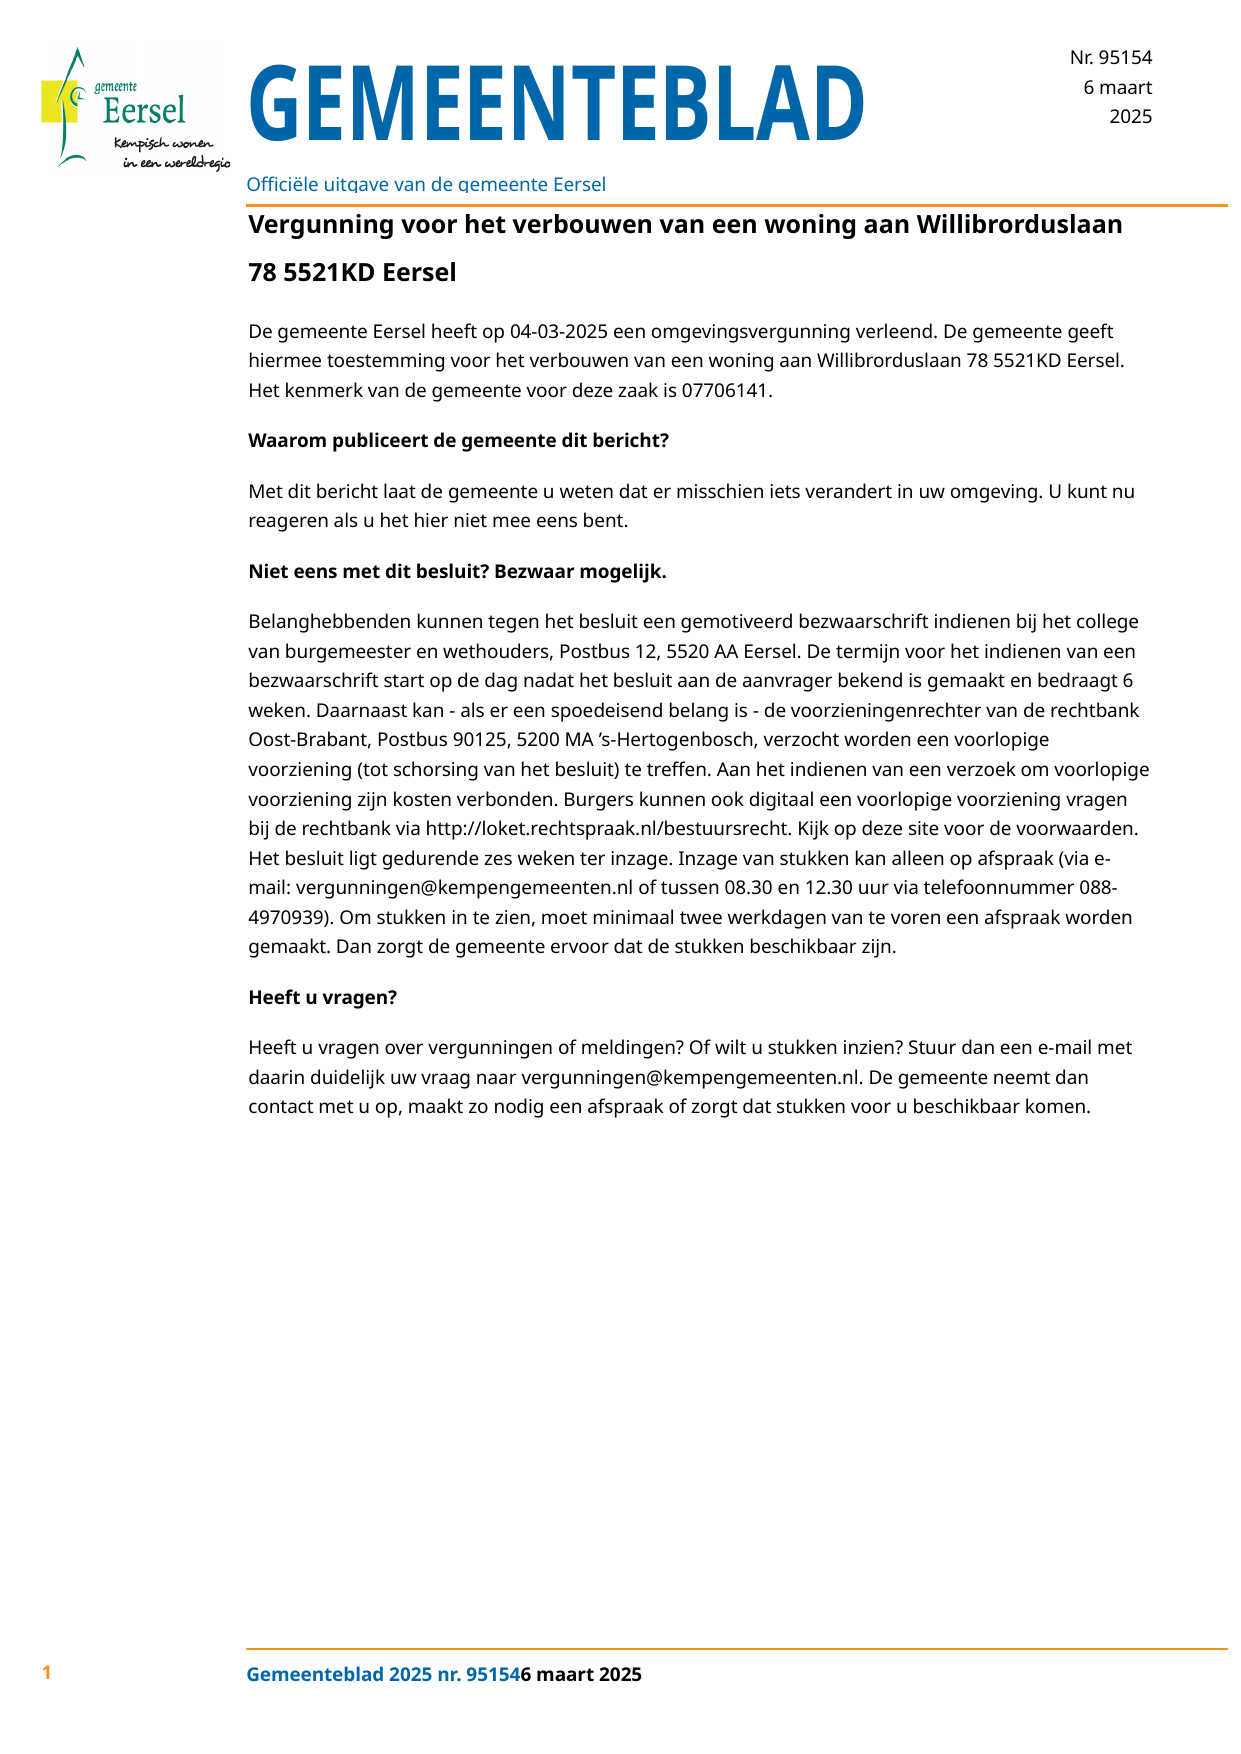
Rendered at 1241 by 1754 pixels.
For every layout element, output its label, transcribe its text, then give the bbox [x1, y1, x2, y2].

text Met dit bericht laat de gemeente u weten dat er misschien iets verandert in uw omgeving. U kunt nu reageren als u het hier niet mee eens bent. [248, 478, 1152, 533]
text Niet eens met dit besluit? Bezwaar mogelijk. [248, 558, 1152, 584]
text Vergunning voor het verbouwen van een woning aan Willibrorduslaan 78 5521KD Eersel [248, 207, 1152, 288]
text Heeft u vragen? [248, 984, 1152, 1010]
text Heeft u vragen over vergunningen of meldingen? Of wilt u stukken inzien? Stuur dan een e-mail met daarin duidelijk uw vraag naar vergunningen@kempengemeenten.nl. De gemeente neemt dan contact met u op, maakt zo nodig een afspraak of zorgt dat stukken voor u beschikbaar komen. [248, 1034, 1152, 1119]
picture [41, 47, 231, 172]
text Waarom publiceert de gemeente dit bericht? [248, 427, 1152, 453]
text Belanghebbenden kunnen tegen het besluit een gemotiveerd bezwaarschrift indienen bij het college van burgemeester en wethouders, Postbus 12, 5520 AA Eersel. De termijn voor het indienen van een bezwaarschrift start op de dag nadat het besluit aan de aanvrager bekend is gemaakt en bedraagt 6 weken. Daarnaast kan - als er een spoedeisend belang is - de voorzieningenrechter van de rechtbank Oost-Brabant, Postbus 90125, 5200 MA ’s-Hertogenbosch, verzocht worden een voorlopige voorziening (tot schorsing van het besluit) te treffen. Aan het indienen van een verzoek om voorlopige voorziening zijn kosten verbonden. Burgers kunnen ook digitaal een voorlopige voorziening vragen bij de rechtbank via http://loket.rechtspraak.nl/bestuursrecht. Kijk op deze site voor de voorwaarden. Het besluit ligt gedurende zes weken ter inzage. Inzage van stukken kan alleen op afspraak (via e-mail: vergunningen@kempengemeenten.nl of tussen 08.30 en 12.30 uur via telefoonnummer 088-4970939). Om stukken in te zien, moet minimaal twee werkdagen van te voren een afspraak worden gemaakt. Dan zorgt de gemeente ervoor dat de stukken beschikbaar zijn. [248, 608, 1152, 959]
text De gemeente Eersel heeft op 04-03-2025 een omgevingsvergunning verleend. De gemeente geeft hiermee toestemming voor het verbouwen van een woning aan Willibrorduslaan 78 5521KD Eersel. Het kenmerk van de gemeente voor deze zaak is 07706141. [248, 318, 1152, 403]
